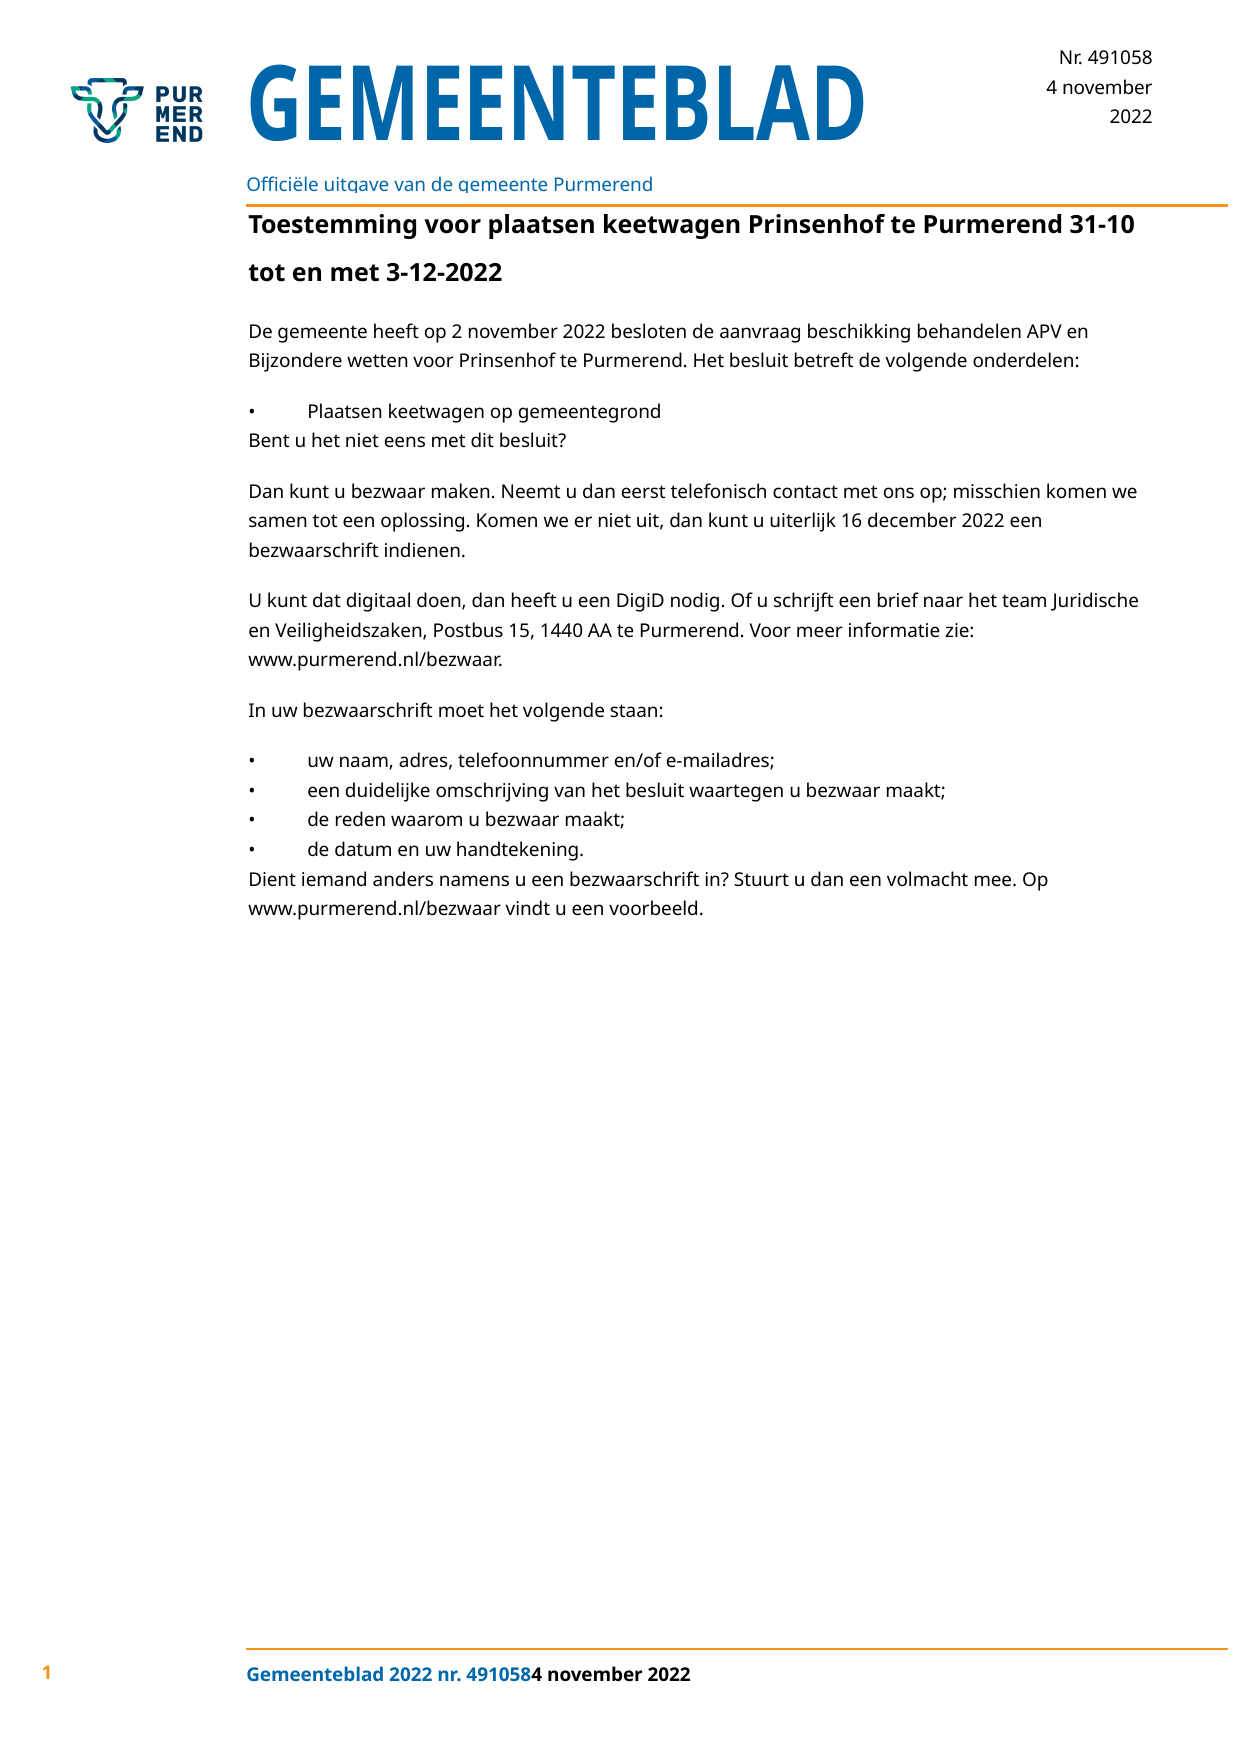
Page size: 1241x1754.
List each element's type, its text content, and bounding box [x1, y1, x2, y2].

list de reden waarom u bezwaar maakt; [248, 807, 1152, 832]
text Toestemming voor plaatsen keetwagen Prinsenhof te Purmerend 31-10 tot en met 3-12-2022 [248, 207, 1152, 288]
list uw naam, adres, telefoonnummer en/of e-mailadres; [248, 747, 1152, 773]
text De gemeente heeft op 2 november 2022 besloten de aanvraag beschikking behandelen APV en Bijzondere wetten voor Prinsenhof te Purmerend. Het besluit betreft de volgende onderdelen: [248, 318, 1152, 373]
list de datum en uw handtekening. [248, 836, 1152, 862]
text Dan kunt u bezwaar maken. Neemt u dan eerst telefonisch contact met ons op; misschien komen we samen tot een oplossing. Komen we er niet uit, dan kunt u uiterlijk 16 december 2022 een bezwaarschrift indienen. [248, 478, 1152, 563]
text In uw bezwaarschrift moet het volgende staan: [248, 697, 1152, 723]
list Plaatsen keetwagen op gemeentegrond [248, 398, 1152, 424]
text U kunt dat digitaal doen, dan heeft u een DigiD nodig. Of u schrijft een brief naar het team Juridische en Veiligheidszaken, Postbus 15, 1440 AA te Purmerend. Voor meer informatie zie: www.purmerend.nl/bezwaar. [248, 587, 1152, 672]
picture [41, 47, 231, 172]
text Bent u het niet eens met dit besluit? [248, 427, 1152, 453]
list een duidelijke omschrijving van het besluit waartegen u bezwaar maakt; [248, 777, 1152, 803]
text Dient iemand anders namens u een bezwaarschrift in? Stuurt u dan een volmacht mee. Op www.purmerend.nl/bezwaar vindt u een voorbeeld. [248, 866, 1152, 921]
